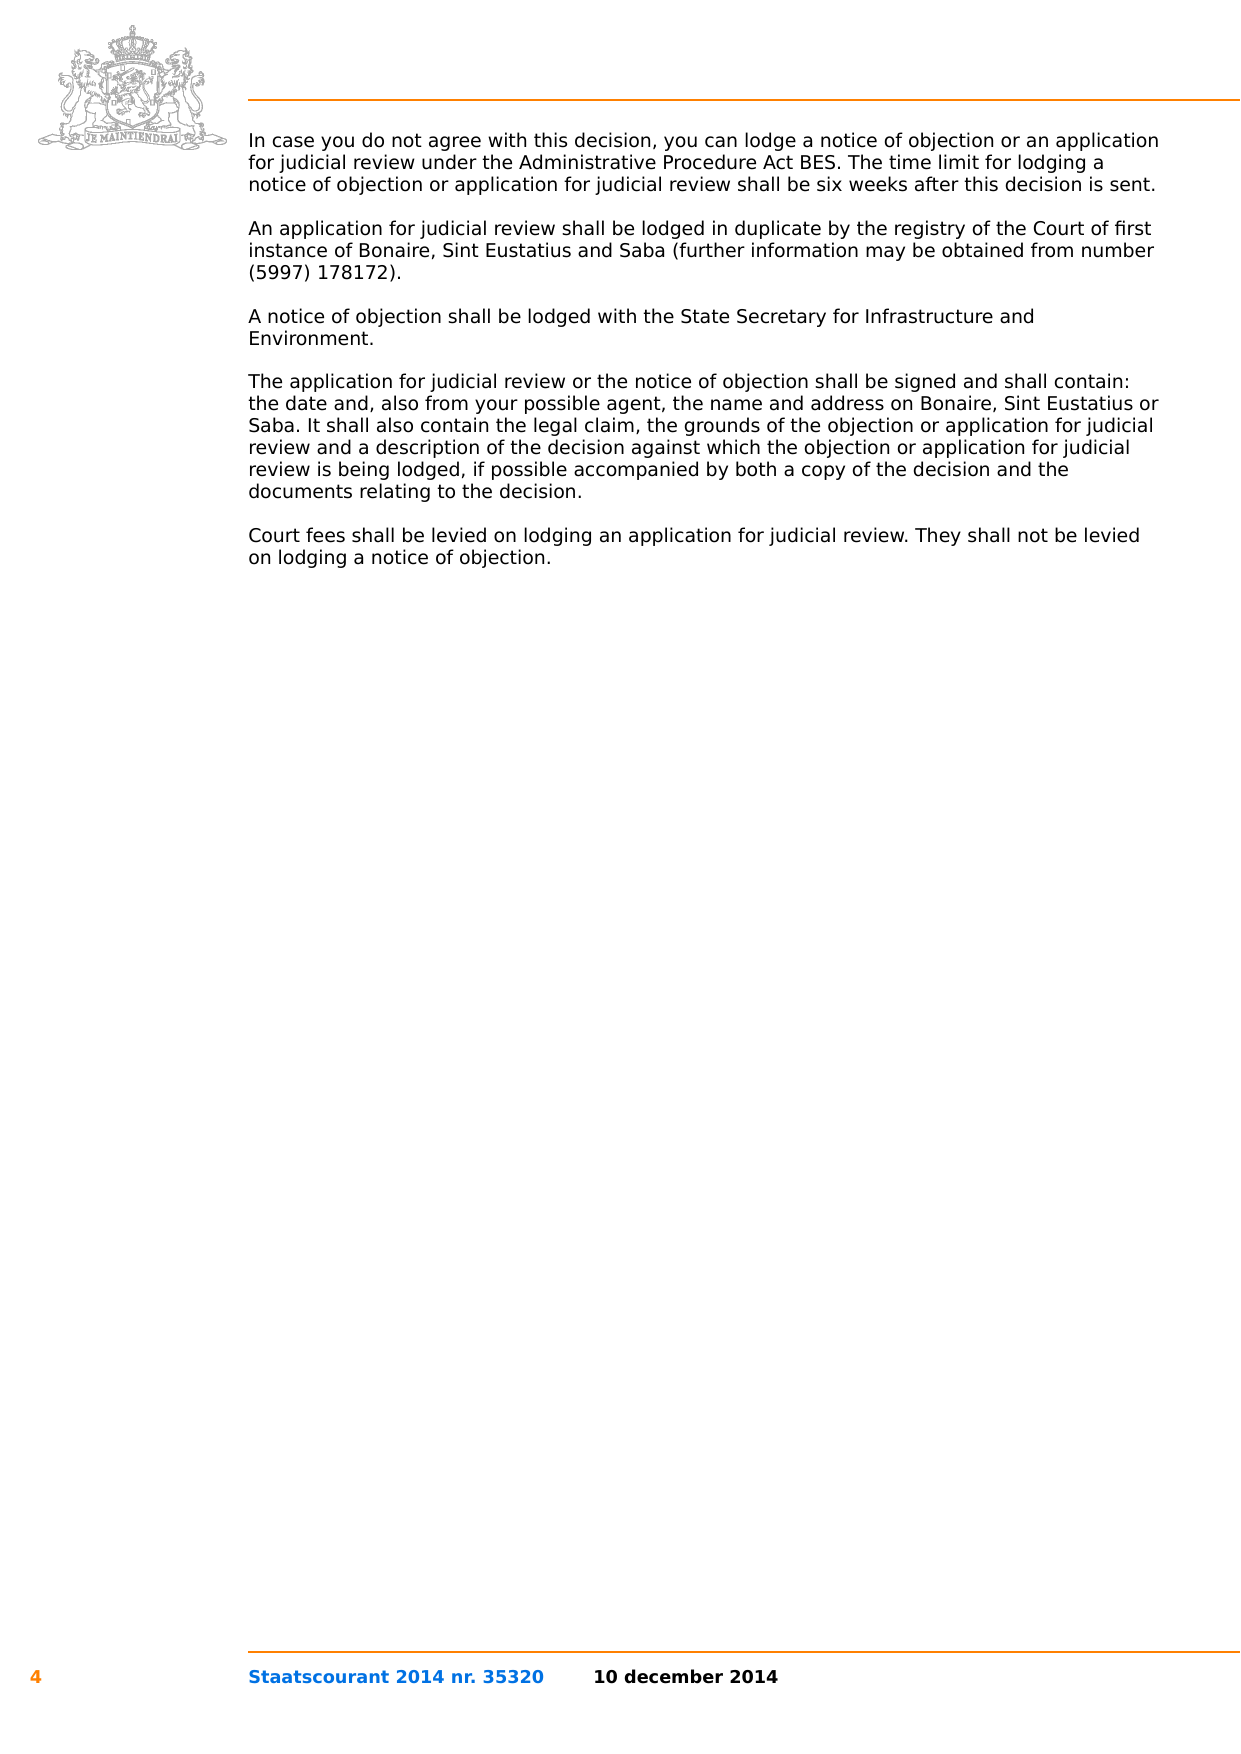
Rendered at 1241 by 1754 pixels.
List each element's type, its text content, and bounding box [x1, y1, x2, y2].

picture [38, 25, 227, 150]
text Court fees shall be levied on lodging an application for judicial review. They shall not be levied on lodging a notice of objection. [248, 525, 1163, 569]
text A notice of objection shall be lodged with the State Secretary for Infrastructure and Environment. [248, 306, 1163, 349]
text In case you do not agree with this decision, you can lodge a notice of objection or an application for judicial review under the Administrative Procedure Act BES. The time limit for lodging a notice of objection or application for judicial review shall be six weeks after this decision is sent. [248, 130, 1163, 196]
text The application for judicial review or the notice of objection shall be signed and shall contain: the date and, also from your possible agent, the name and address on Bonaire, Sint Eustatius or Saba. It shall also contain the legal claim, the grounds of the objection or application for judicial review and a description of the decision against which the objection or application for judicial review is being lodged, if possible accompanied by both a copy of the decision and the documents relating to the decision. [248, 371, 1163, 503]
text An application for judicial review shall be lodged in duplicate by the registry of the Court of first instance of Bonaire, Sint Eustatius and Saba (further information may be obtained from number (5997) 178172). [248, 218, 1163, 284]
